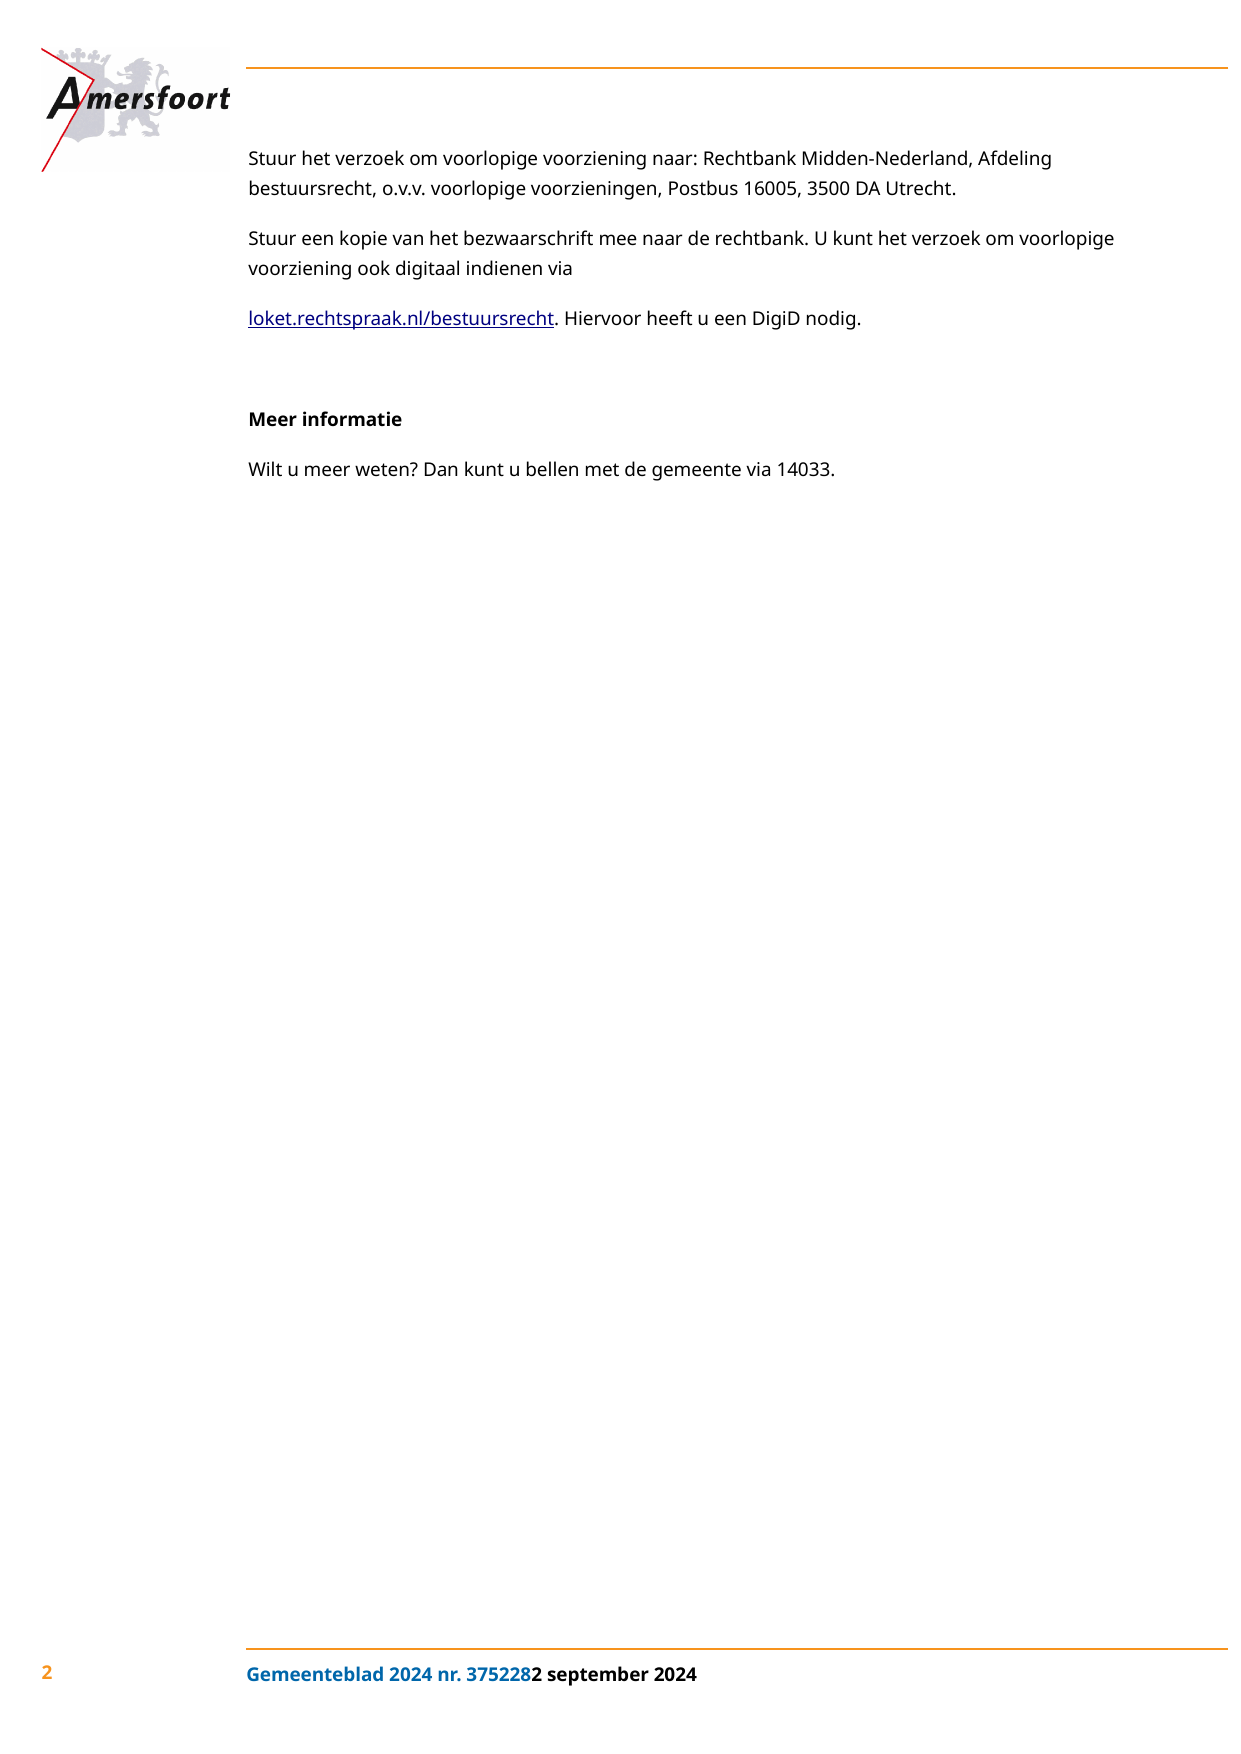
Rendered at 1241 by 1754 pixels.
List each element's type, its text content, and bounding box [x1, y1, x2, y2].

text Meer informatie [248, 406, 1152, 432]
text Wilt u meer weten? Dan kunt u bellen met de gemeente via 14033. [248, 456, 1152, 482]
text Stuur een kopie van het bezwaarschrift mee naar de rechtbank. U kunt het verzoek om voorlopige voorziening ook digitaal indienen via [248, 225, 1152, 281]
text Stuur het verzoek om voorlopige voorziening naar: Rechtbank Midden-Nederland, Afdeling bestuursrecht, o.v.v. voorlopige voorzieningen, Postbus 16005, 3500 DA Utrecht. [248, 145, 1152, 201]
text loket.rechtspraak.nl/bestuursrecht. Hiervoor heeft u een DigiD nodig. [248, 305, 1152, 331]
picture [41, 47, 231, 172]
